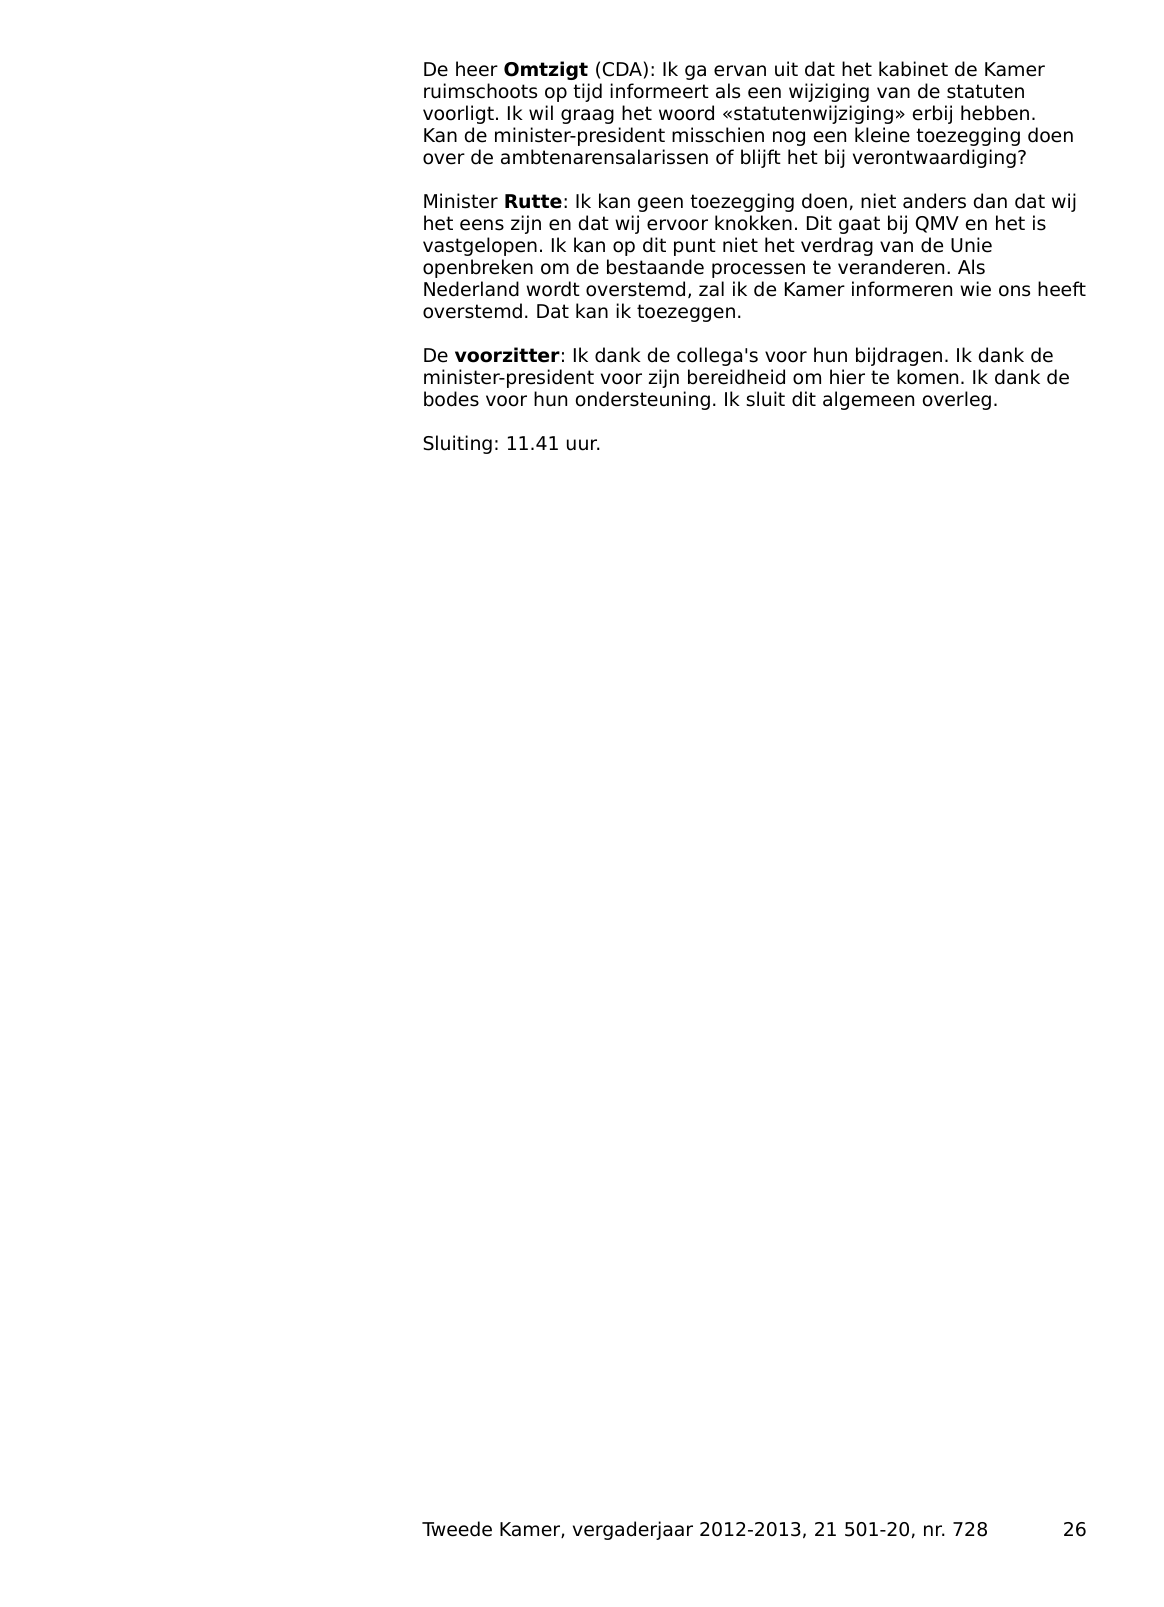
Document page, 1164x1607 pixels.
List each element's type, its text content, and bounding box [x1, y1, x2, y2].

text Kan de minister-president misschien nog een kleine toezegging doen over de ambtenarensalarissen of blijft het bij verontwaardiging? [422, 125, 1087, 169]
text De heer Omtzigt (CDA): Ik ga ervan uit dat het kabinet de Kamer ruimschoots op tijd informeert als een wijziging van de statuten voorligt. Ik wil graag het woord «statutenwijziging» erbij hebben. [422, 59, 1087, 125]
text Minister Rutte: Ik kan geen toezegging doen, niet anders dan dat wij het eens zijn en dat wij ervoor knokken. Dit gaat bij QMV en het is vastgelopen. Ik kan op dit punt niet het verdrag van de Unie openbreken om de bestaande processen te veranderen. Als Nederland wordt overstemd, zal ik de Kamer informeren wie ons heeft overstemd. Dat kan ik toezeggen. [422, 191, 1087, 323]
text De voorzitter: Ik dank de collega's voor hun bijdragen. Ik dank de minister-president voor zijn bereidheid om hier te komen. Ik dank de bodes voor hun ondersteuning. Ik sluit dit algemeen overleg. [422, 345, 1087, 411]
text Sluiting: 11.41 uur. [422, 433, 1087, 455]
